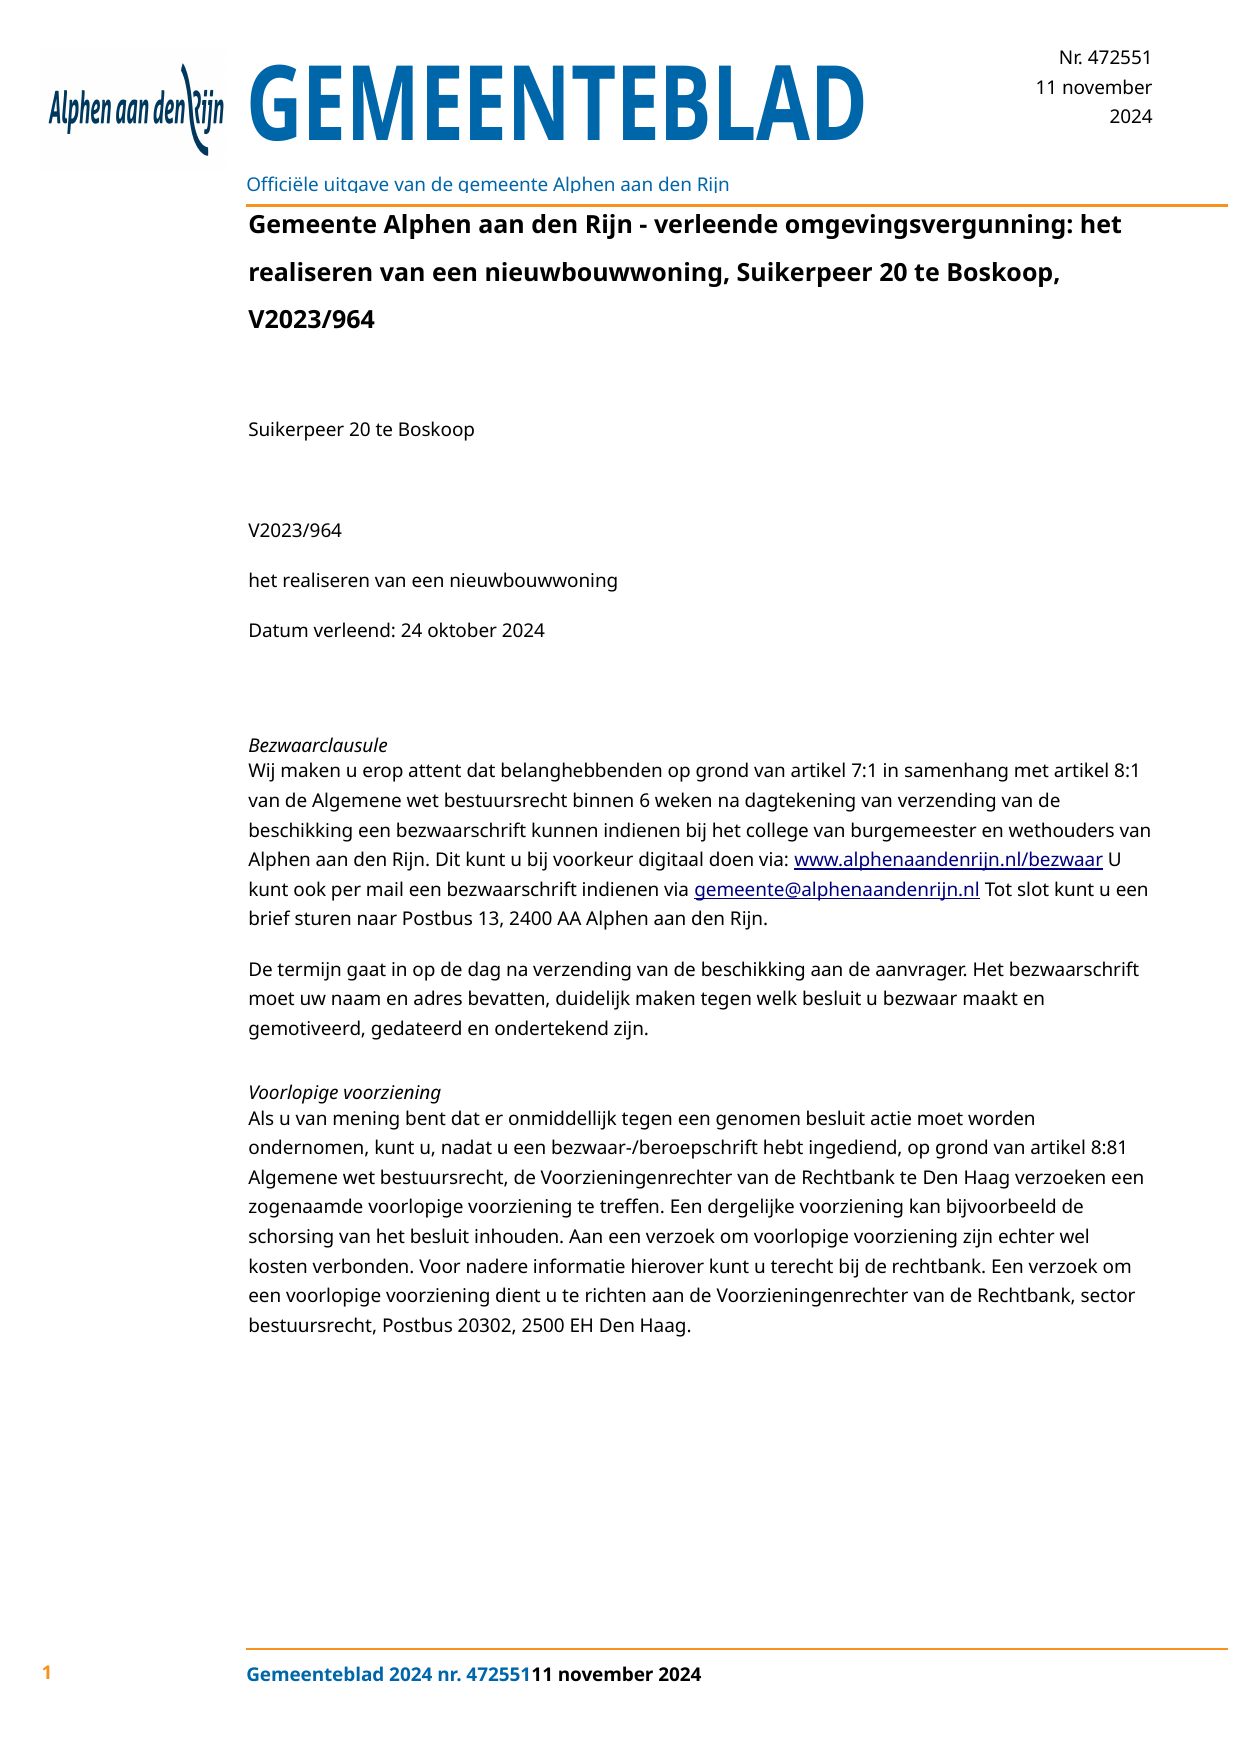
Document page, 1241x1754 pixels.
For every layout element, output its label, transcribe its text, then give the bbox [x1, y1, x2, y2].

text De termijn gaat in op de dag na verzending van de beschikking aan de aanvrager. Het bezwaarschrift moet uw naam en adres bevatten, duidelijk maken tegen welk besluit u bezwaar maakt en gemotiveerd, gedateerd en ondertekend zijn. [248, 956, 1152, 1041]
text het realiseren van een nieuwbouwwoning [248, 567, 1152, 593]
picture [41, 47, 231, 172]
text Bezwaarclausule [248, 732, 1152, 758]
text Als u van mening bent dat er onmiddellijk tegen een genomen besluit actie moet worden ondernomen, kunt u, nadat u een bezwaar-/beroepschrift hebt ingediend, op grond van artikel 8:81 Algemene wet bestuursrecht, de Voorzieningenrechter van de Rechtbank te Den Haag verzoeken een zogenaamde voorlopige voorziening te treffen. Een dergelijke voorziening kan bijvoorbeeld de schorsing van het besluit inhouden. Aan een verzoek om voorlopige voorziening zijn echter wel kosten verbonden. Voor nadere informatie hierover kunt u terecht bij de rechtbank. Een verzoek om een voorlopige voorziening dient u te richten aan de Voorzieningenrechter van de Rechtbank, sector bestuursrecht, Postbus 20302, 2500 EH Den Haag. [248, 1105, 1152, 1338]
text Suikerpeer 20 te Boskoop [248, 416, 1152, 442]
text Wij maken u erop attent dat belanghebbenden op grond van artikel 7:1 in samenhang met artikel 8:1 van de Algemene wet bestuursrecht binnen 6 weken na dagtekening van verzending van de beschikking een bezwaarschrift kunnen indienen bij het college van burgemeester en wethouders van Alphen aan den Rijn. Dit kunt u bij voorkeur digitaal doen via: www.alphenaandenrijn.nl/bezwaar U kunt ook per mail een bezwaarschrift indienen via gemeente@alphenaandenrijn.nl Tot slot kunt u een brief sturen naar Postbus 13, 2400 AA Alphen aan den Rijn. [248, 758, 1152, 931]
text Gemeente Alphen aan den Rijn - verleende omgevingsvergunning: het realiseren van een nieuwbouwwoning, Suikerpeer 20 te Boskoop, V2023/964 [248, 207, 1152, 336]
text Voorlopige voorziening [248, 1079, 1152, 1105]
text Datum verleend: 24 oktober 2024 [248, 618, 1152, 643]
text V2023/964 [248, 517, 1152, 542]
